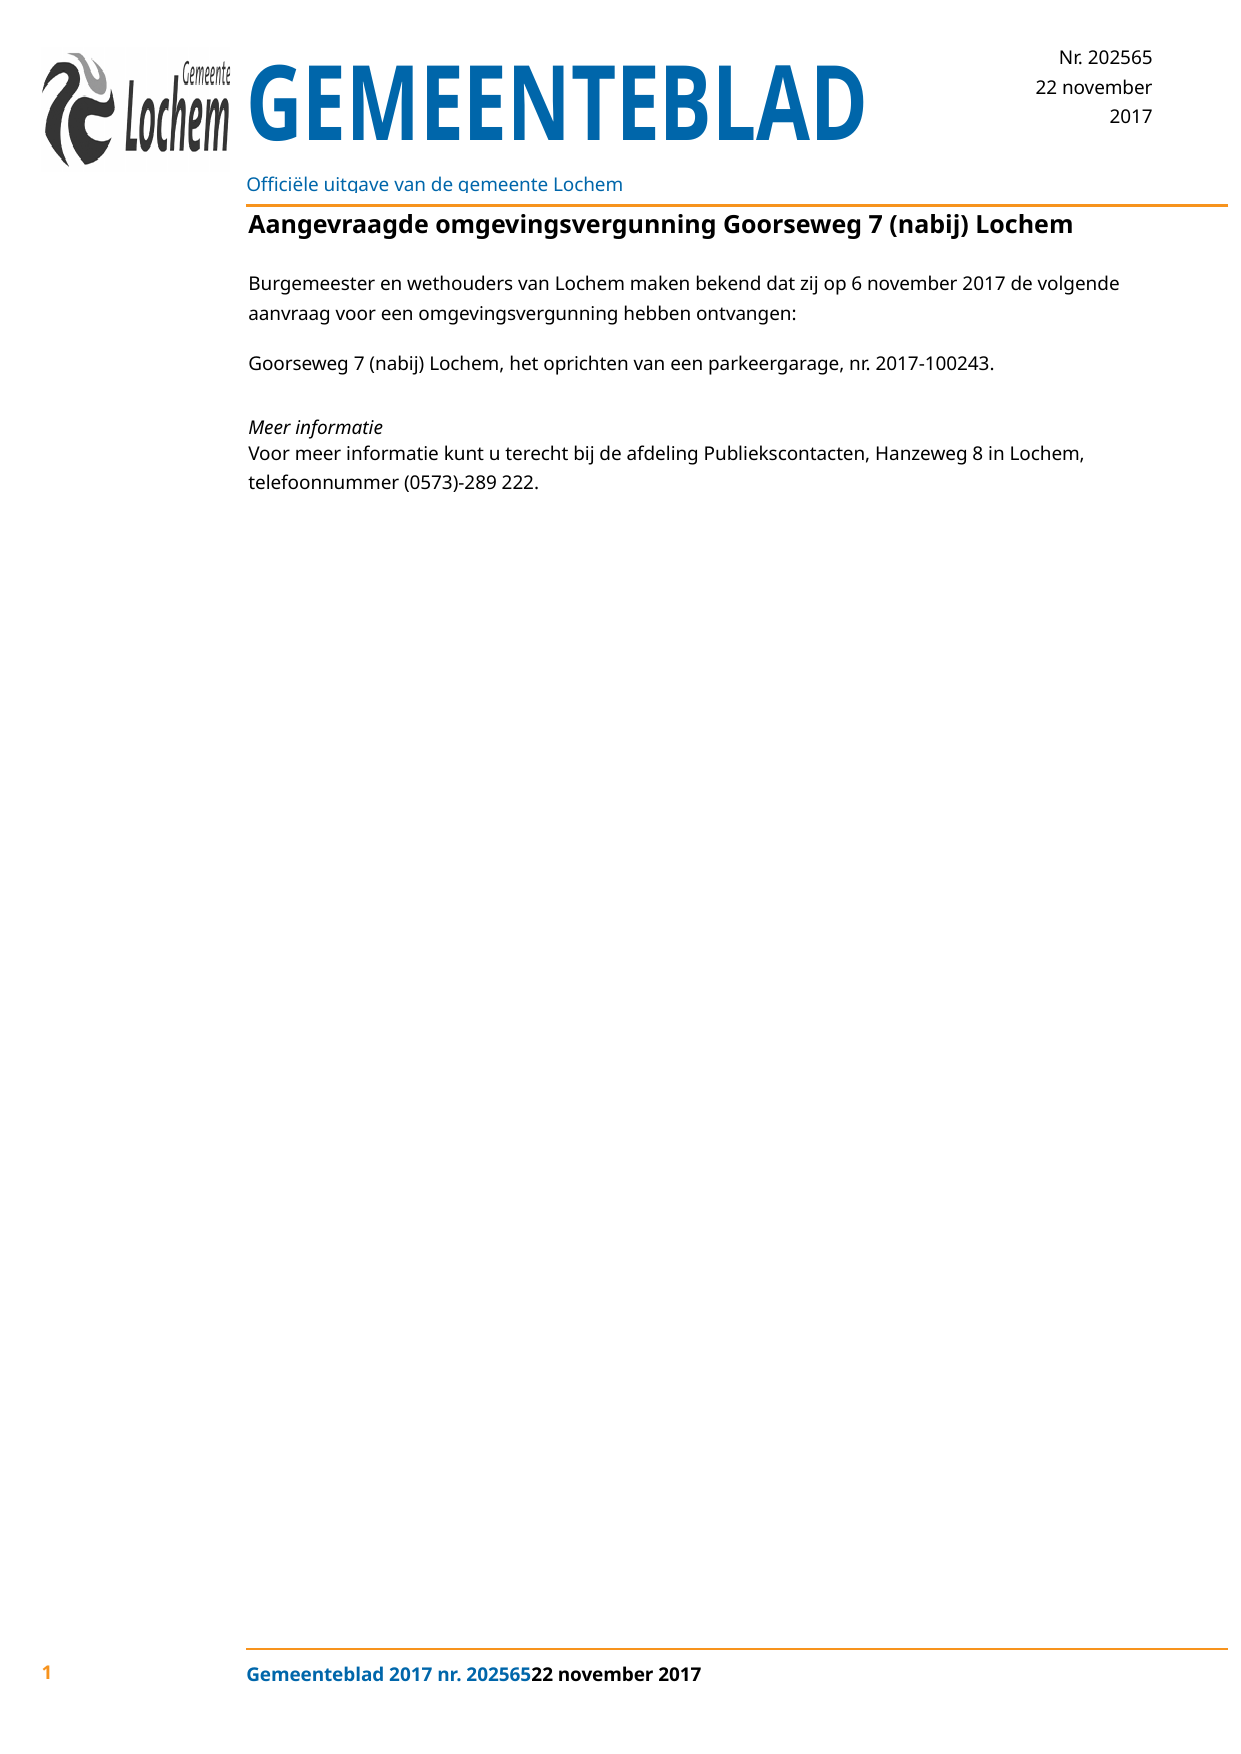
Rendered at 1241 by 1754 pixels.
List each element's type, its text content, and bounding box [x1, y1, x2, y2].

text Goorseweg 7 (nabij) Lochem, het oprichten van een parkeergarage, nr. 2017-100243. [248, 350, 1152, 376]
picture [41, 47, 231, 172]
text Voor meer informatie kunt u terecht bij de afdeling Publiekscontacten, Hanzeweg 8 in Lochem, telefoonnummer (0573)-289 222. [248, 440, 1152, 495]
text Meer informatie [248, 414, 1152, 440]
text Aangevraagde omgevingsvergunning Goorseweg 7 (nabij) Lochem [248, 207, 1152, 241]
text Burgemeester en wethouders van Lochem maken bekend dat zij op 6 november 2017 de volgende aanvraag voor een omgevingsvergunning hebben ontvangen: [248, 270, 1152, 326]
